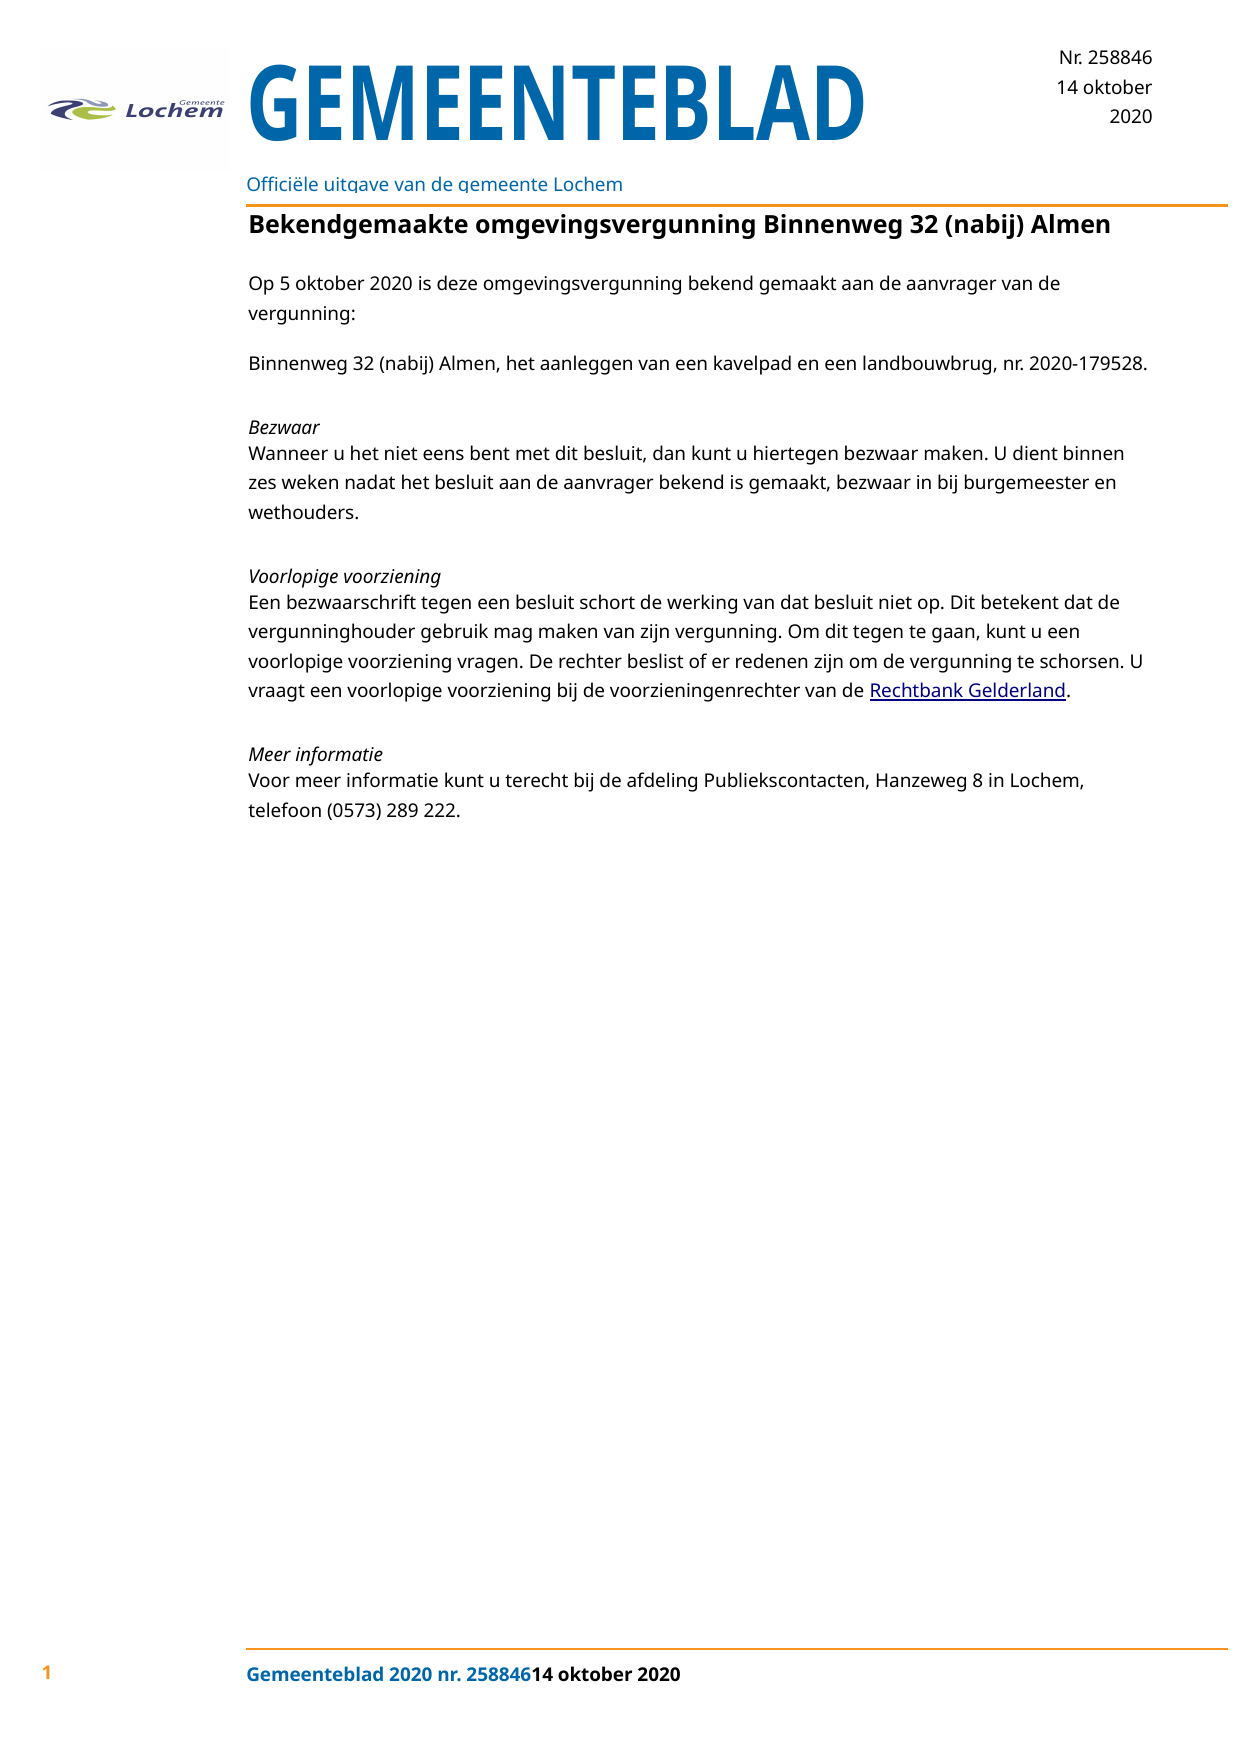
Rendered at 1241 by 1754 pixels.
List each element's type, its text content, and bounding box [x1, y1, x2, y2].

text Voor meer informatie kunt u terecht bij de afdeling Publiekscontacten, Hanzeweg 8 in Lochem, telefoon (0573) 289 222. [248, 767, 1152, 823]
picture [41, 47, 231, 172]
text Een bezwaarschrift tegen een besluit schort de werking van dat besluit niet op. Dit betekent dat de vergunninghouder gebruik mag maken van zijn vergunning. Om dit tegen te gaan, kunt u een voorlopige voorziening vragen. De rechter beslist of er redenen zijn om de vergunning te schorsen. U vraagt een voorlopige voorziening bij de voorzieningenrechter van de Rechtbank Gelderland. [248, 589, 1152, 703]
text Voorlopige voorziening [248, 563, 1152, 589]
text Bekendgemaakte omgevingsvergunning Binnenweg 32 (nabij) Almen [248, 207, 1152, 241]
text Bezwaar [248, 414, 1152, 440]
text Op 5 oktober 2020 is deze omgevingsvergunning bekend gemaakt aan de aanvrager van de vergunning: [248, 270, 1152, 326]
text Wanneer u het niet eens bent met dit besluit, dan kunt u hiertegen bezwaar maken. U dient binnen zes weken nadat het besluit aan de aanvrager bekend is gemaakt, bezwaar in bij burgemeester en wethouders. [248, 440, 1152, 525]
text Meer informatie [248, 742, 1152, 767]
text Binnenweg 32 (nabij) Almen, het aanleggen van een kavelpad en een landbouwbrug, nr. 2020-179528. [248, 350, 1152, 376]
